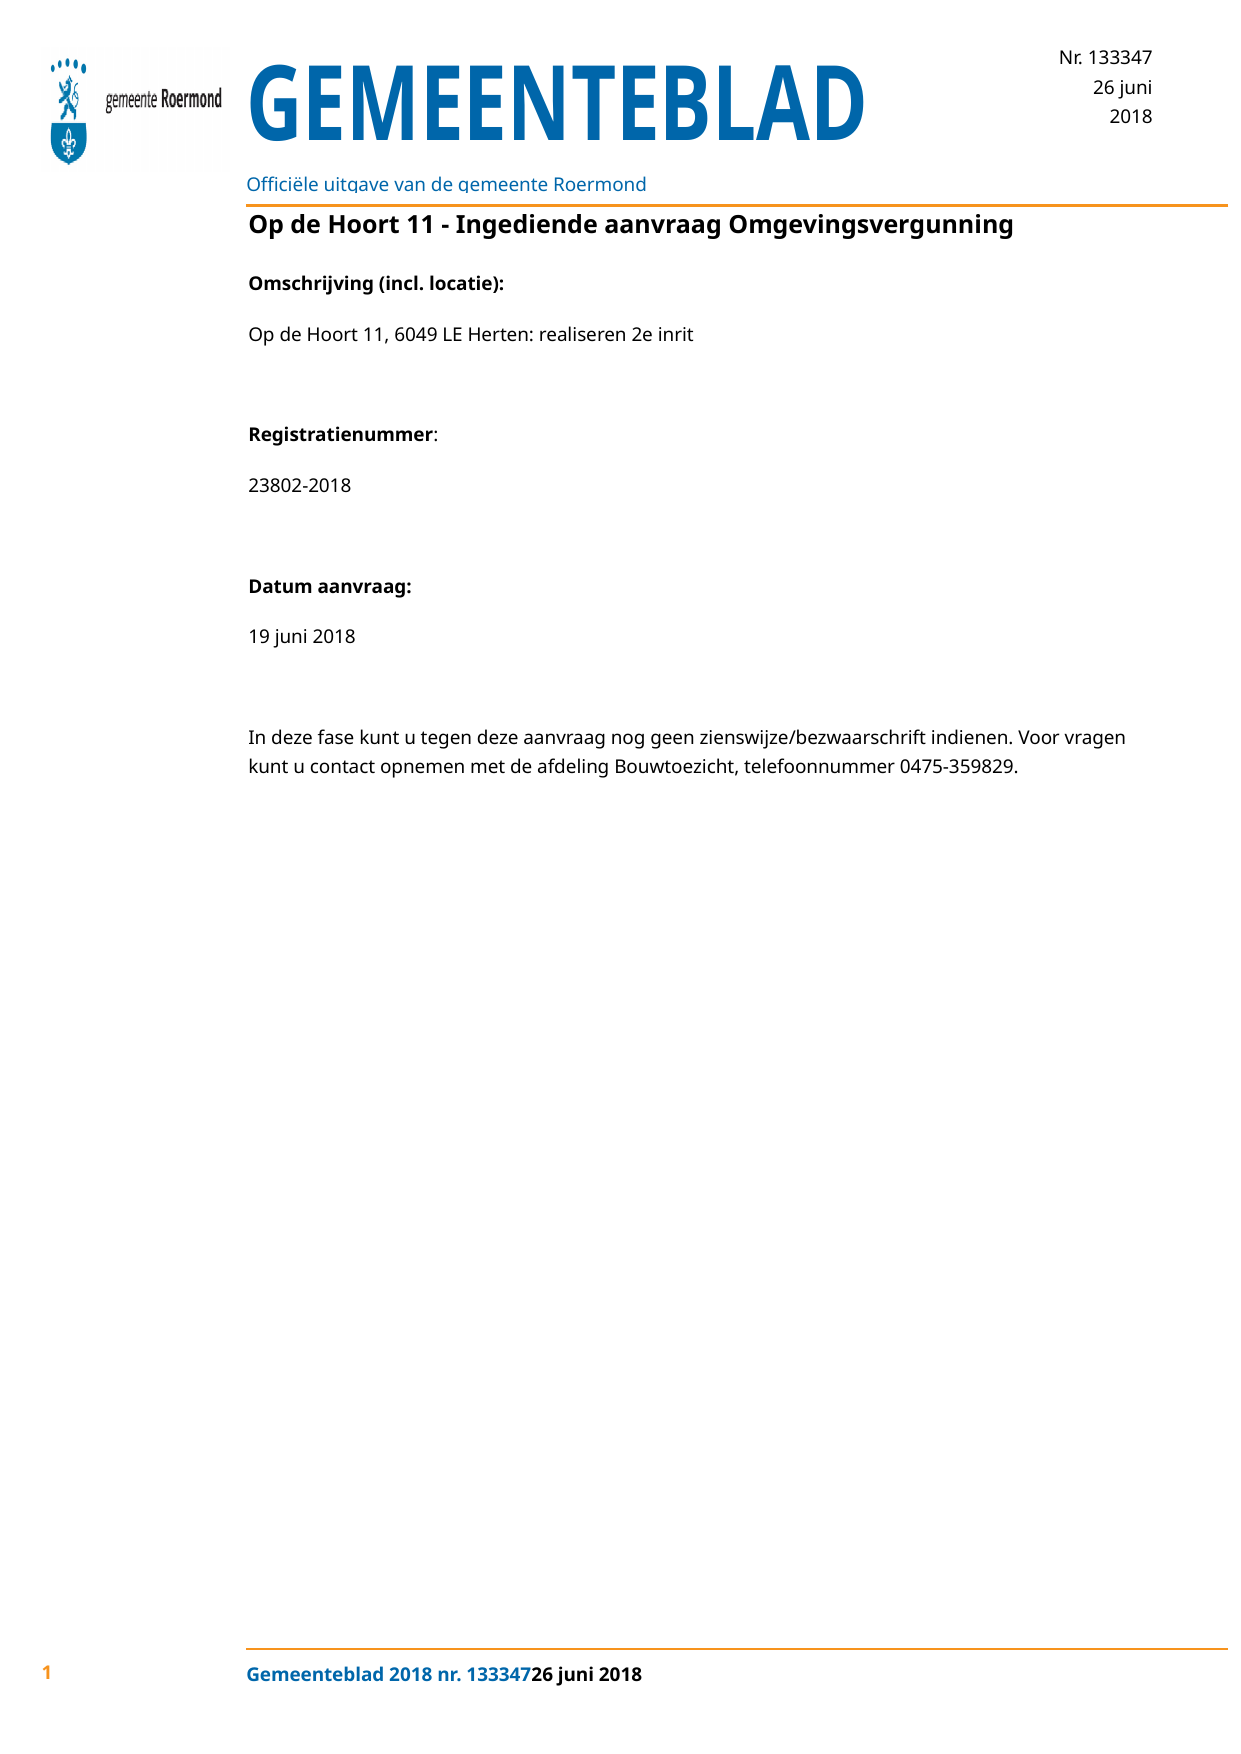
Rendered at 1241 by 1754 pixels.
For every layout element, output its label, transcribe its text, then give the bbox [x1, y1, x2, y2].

text Op de Hoort 11 - Ingediende aanvraag Omgevingsvergunning [248, 207, 1152, 241]
text Op de Hoort 11, 6049 LE Herten: realiseren 2e inrit [248, 321, 1152, 346]
text Registratienummer: [248, 422, 1152, 447]
picture [41, 47, 231, 172]
text 23802-2018 [248, 472, 1152, 498]
text 19 juni 2018 [248, 623, 1152, 649]
text Omschrijving (incl. locatie): [248, 270, 1152, 296]
text Datum aanvraag: [248, 573, 1152, 598]
text In deze fase kunt u tegen deze aanvraag nog geen zienswijze/bezwaarschrift indienen. Voor vragen kunt u contact opnemen met de afdeling Bouwtoezicht, telefoonnummer 0475-359829. [248, 724, 1152, 779]
